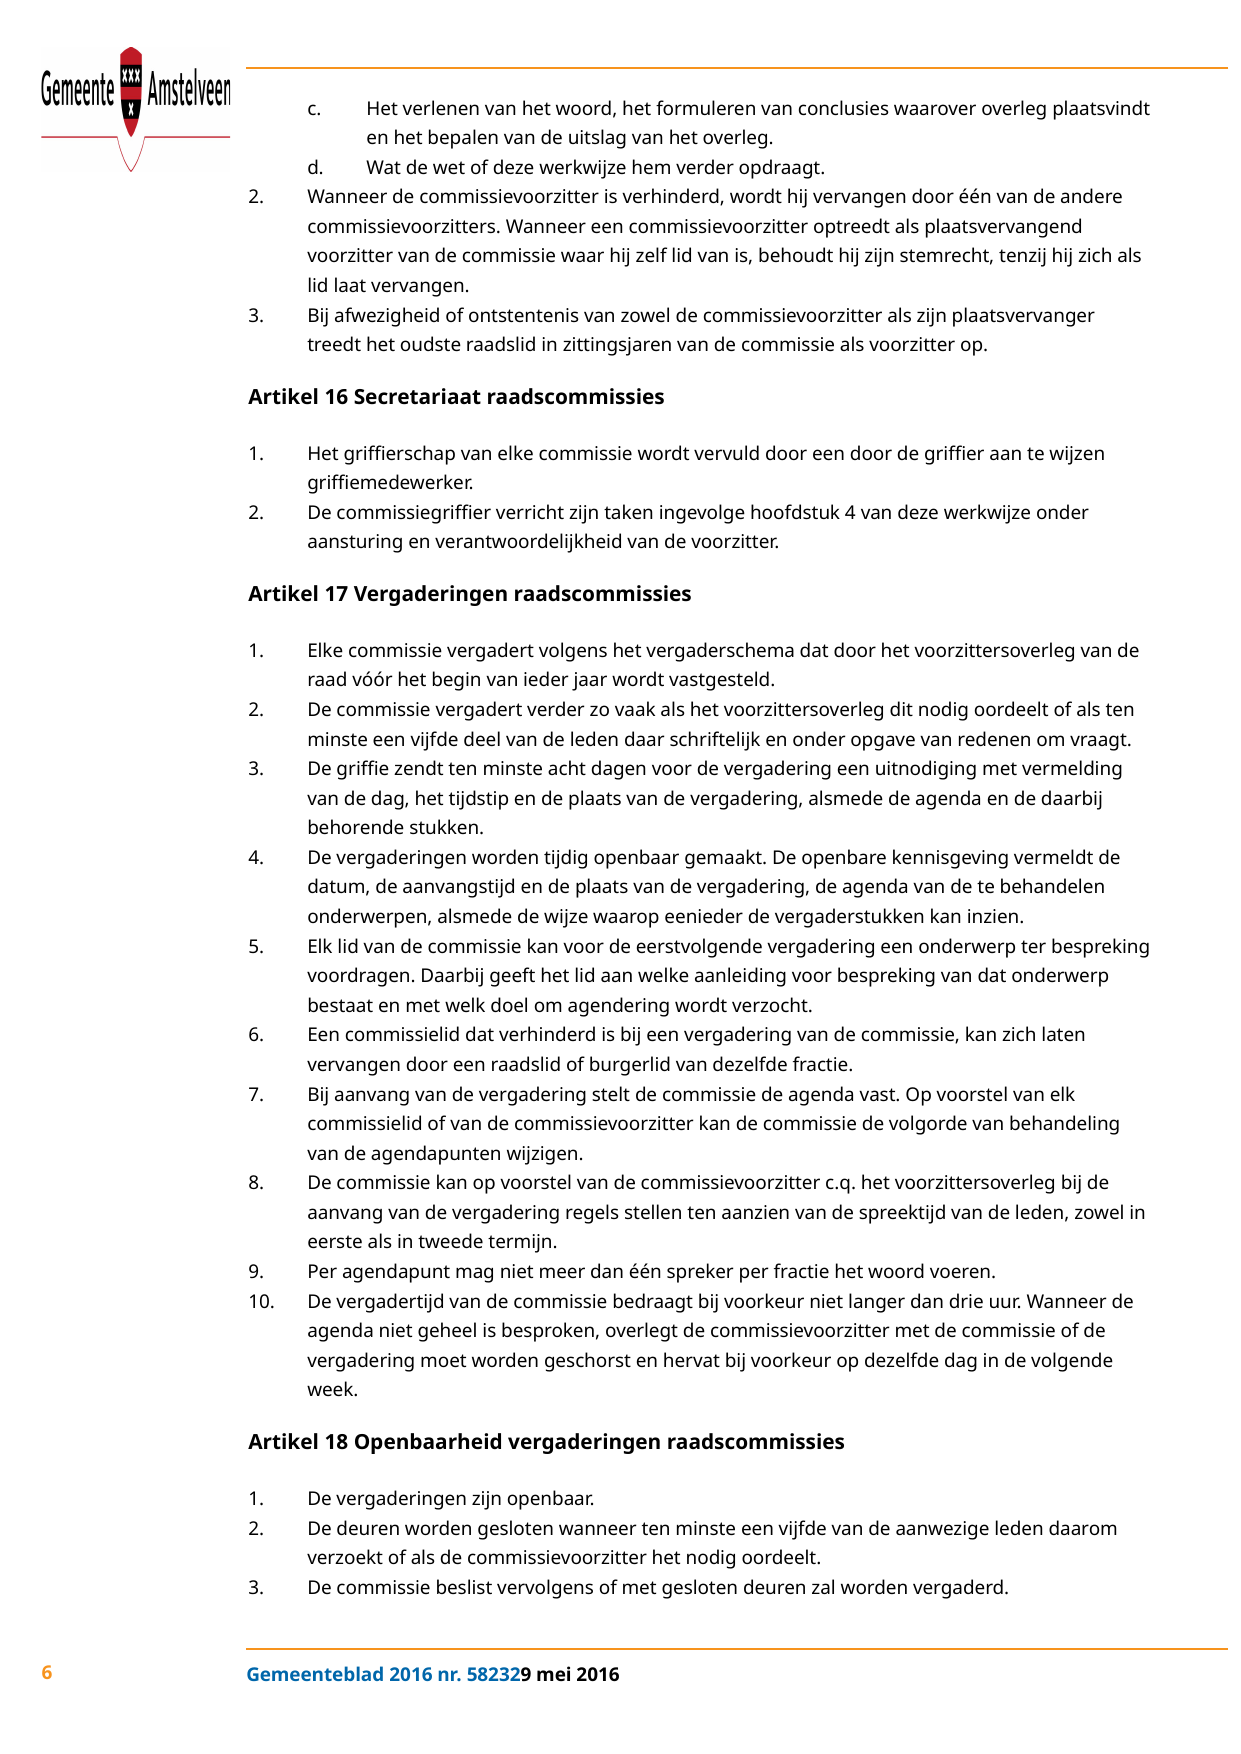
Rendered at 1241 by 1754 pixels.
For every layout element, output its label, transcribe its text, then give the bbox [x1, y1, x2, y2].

list De deuren worden gesloten wanneer ten minste een vijfde van de aanwezige leden daarom verzoekt of als de commissievoorzitter het nodig oordeelt. [248, 1515, 1152, 1570]
list De commissie vergadert verder zo vaak als het voorzittersoverleg dit nodig oordeelt of als ten minste een vijfde deel van de leden daar schriftelijk en onder opgave van redenen om vraagt. [248, 696, 1152, 752]
text Artikel 18 Openbaarheid vergaderingen raadscommissies [248, 1427, 1152, 1456]
list Elke commissie vergadert volgens het vergaderschema dat door het voorzittersoverleg van de raad vóór het begin van ieder jaar wordt vastgesteld. [248, 637, 1152, 692]
list Het verlenen van het woord, het formuleren van conclusies waarover overleg plaatsvindt en het bepalen van de uitslag van het overleg. [307, 95, 1152, 150]
list Bij afwezigheid of ontstentenis van zowel de commissievoorzitter als zijn plaatsvervanger treedt het oudste raadslid in zittingsjaren van de commissie als voorzitter op. [248, 302, 1152, 357]
list De vergaderingen worden tijdig openbaar gemaakt. De openbare kennisgeving vermeldt de datum, de aanvangstijd en de plaats van de vergadering, de agenda van de te behandelen onderwerpen, alsmede de wijze waarop eenieder de vergaderstukken kan inzien. [248, 844, 1152, 929]
list Per agendapunt mag niet meer dan één spreker per fractie het woord voeren. [248, 1258, 1152, 1284]
list Een commissielid dat verhinderd is bij een vergadering van de commissie, kan zich laten vervangen door een raadslid of burgerlid van dezelfde fractie. [248, 1022, 1152, 1077]
list De vergadertijd van de commissie bedraagt bij voorkeur niet langer dan drie uur. Wanneer de agenda niet geheel is besproken, overlegt de commissievoorzitter met de commissie of de vergadering moet worden geschorst en hervat bij voorkeur op dezelfde dag in de volgende week. [248, 1288, 1152, 1402]
text Artikel 17 Vergaderingen raadscommissies [248, 579, 1152, 607]
list De commissie kan op voorstel van de commissievoorzitter c.q. het voorzittersoverleg bij de aanvang van de vergadering regels stellen ten aanzien van de spreektijd van de leden, zowel in eerste als in tweede termijn. [248, 1169, 1152, 1254]
list Het griffierschap van elke commissie wordt vervuld door een door de griffier aan te wijzen griffiemedewerker. [248, 440, 1152, 495]
list De commissiegriffier verricht zijn taken ingevolge hoofdstuk 4 van deze werkwijze onder aansturing en verantwoordelijkheid van de voorzitter. [248, 499, 1152, 554]
list De vergaderingen zijn openbaar. [248, 1485, 1152, 1511]
list Wanneer de commissievoorzitter is verhinderd, wordt hij vervangen door één van de andere commissievoorzitters. Wanneer een commissievoorzitter optreedt als plaatsvervangend voorzitter van de commissie waar hij zelf lid van is, behoudt hij zijn stemrecht, tenzij hij zich als lid laat vervangen. [248, 183, 1152, 298]
picture [41, 47, 231, 172]
list Bij aanvang van de vergadering stelt de commissie de agenda vast. Op voorstel van elk commissielid of van de commissievoorzitter kan de commissie de volgorde van behandeling van de agendapunten wijzigen. [248, 1081, 1152, 1166]
list De commissie beslist vervolgens of met gesloten deuren zal worden vergaderd. [248, 1574, 1152, 1599]
list Elk lid van de commissie kan voor de eerstvolgende vergadering een onderwerp ter bespreking voordragen. Daarbij geeft het lid aan welke aanleiding voor bespreking van dat onderwerp bestaat en met welk doel om agendering wordt verzocht. [248, 933, 1152, 1018]
list De griffie zendt ten minste acht dagen voor de vergadering een uitnodiging met vermelding van de dag, het tijdstip en de plaats van de vergadering, alsmede de agenda en de daarbij behorende stukken. [248, 755, 1152, 840]
text Artikel 16 Secretariaat raadscommissies [248, 382, 1152, 410]
list Wat de wet of deze werkwijze hem verder opdraagt. [307, 154, 1152, 180]
